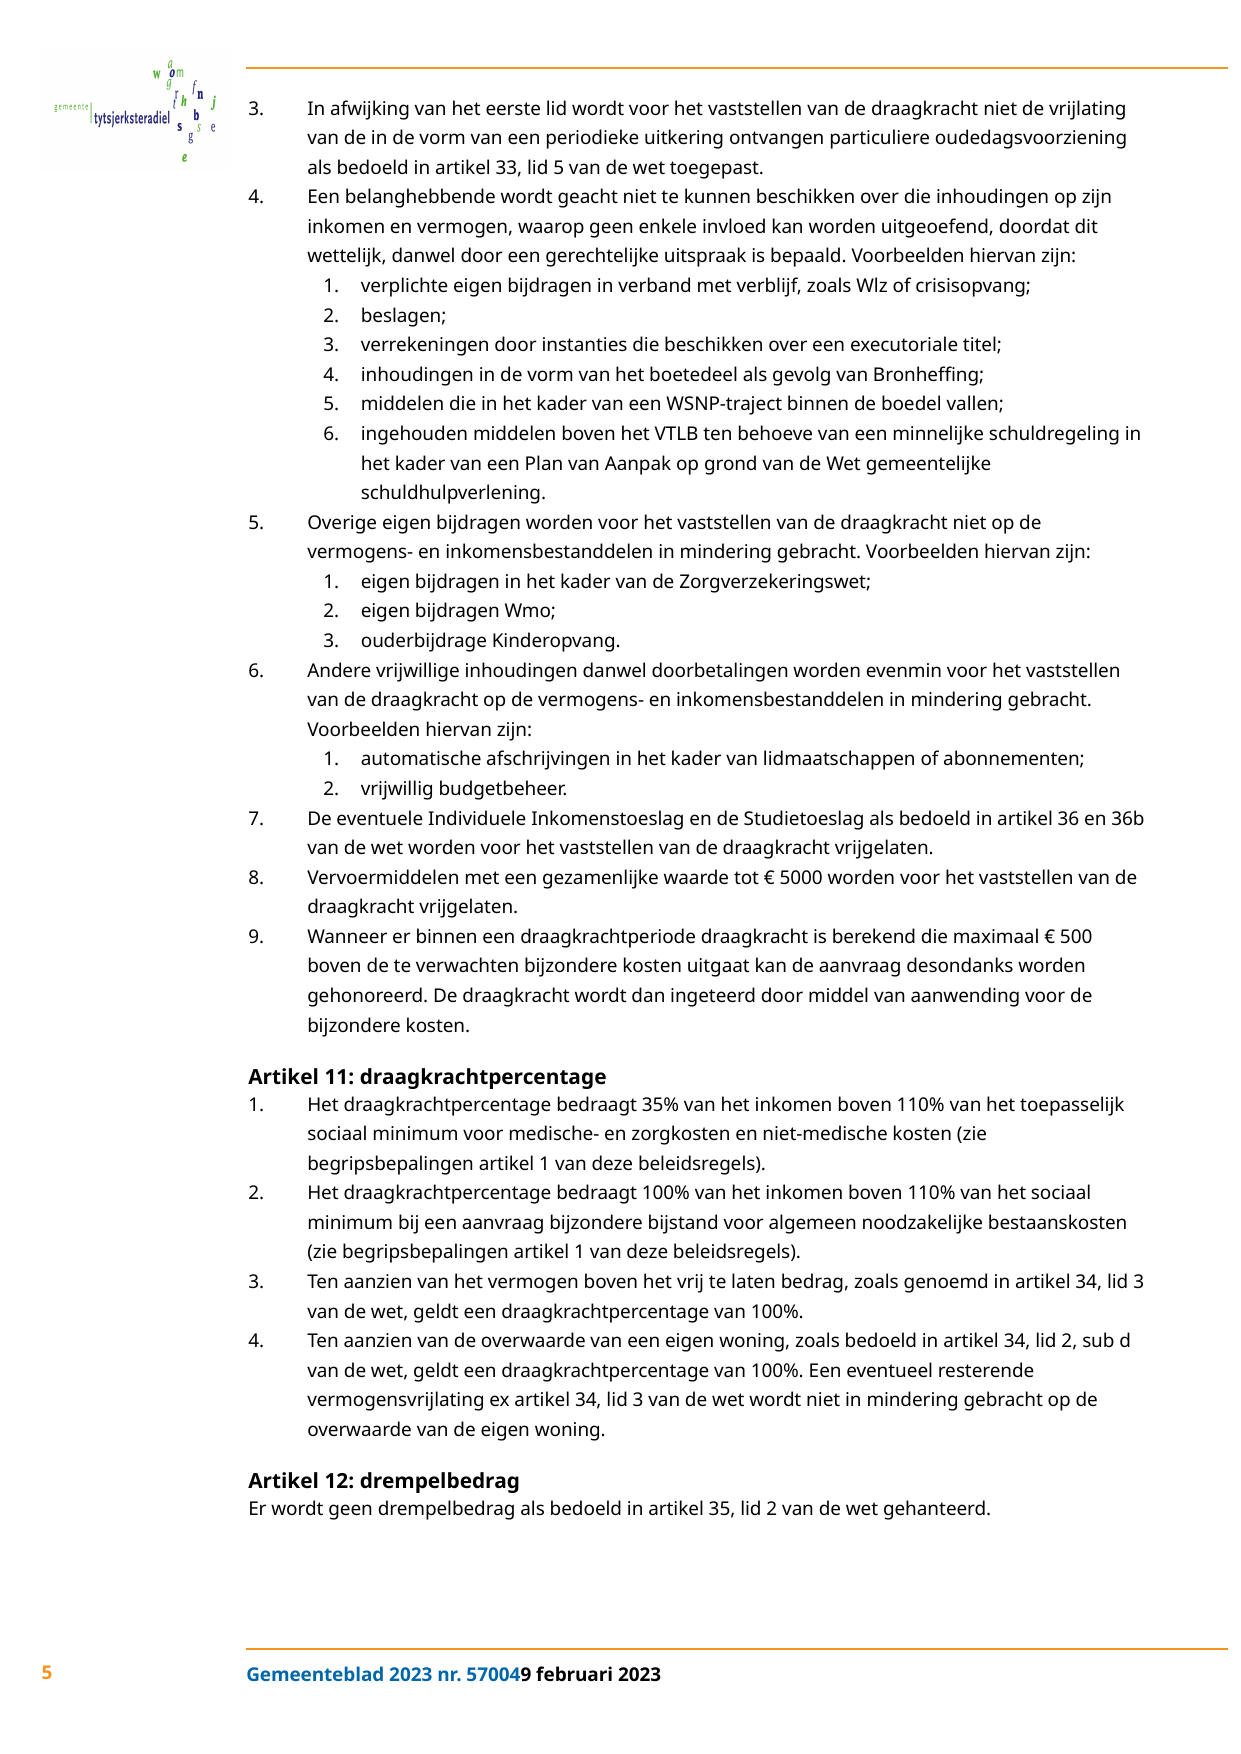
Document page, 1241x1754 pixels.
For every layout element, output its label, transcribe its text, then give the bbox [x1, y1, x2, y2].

list automatische afschrijvingen in het kader van lidmaatschappen of abonnementen; [323, 746, 1152, 771]
list beslagen; [323, 302, 1152, 328]
text Er wordt geen drempelbedrag als bedoeld in artikel 35, lid 2 van de wet gehanteerd. [248, 1495, 1152, 1521]
list verplichte eigen bijdragen in verband met verblijf, zoals Wlz of crisisopvang; [323, 272, 1152, 298]
text Artikel 12: drempelbedrag [248, 1467, 1152, 1495]
text Artikel 11: draagkrachtpercentage [248, 1062, 1152, 1091]
list vrijwillig budgetbeheer. [323, 775, 1152, 801]
picture [41, 47, 231, 172]
list middelen die in het kader van een WSNP-traject binnen de boedel vallen; [323, 391, 1152, 416]
list inhoudingen in de vorm van het boetedeel als gevolg van Bronheffing; [323, 361, 1152, 387]
list Het draagkrachtpercentage bedraagt 100% van het inkomen boven 110% van het sociaal minimum bij een aanvraag bijzondere bijstand voor algemeen noodzakelijke bestaanskosten (zie begripsbepalingen artikel 1 van deze beleidsregels). [248, 1179, 1152, 1264]
list Overige eigen bijdragen worden voor het vaststellen van de draagkracht niet op de vermogens- en inkomensbestanddelen in mindering gebracht. Voorbeelden hiervan zijn: [248, 509, 1152, 564]
list Een belanghebbende wordt geacht niet te kunnen beschikken over die inhoudingen op zijn inkomen en vermogen, waarop geen enkele invloed kan worden uitgeoefend, doordat dit wettelijk, danwel door een gerechtelijke uitspraak is bepaald. Voorbeelden hiervan zijn: [248, 183, 1152, 268]
list ouderbijdrage Kinderopvang. [323, 627, 1152, 653]
list verrekeningen door instanties die beschikken over een executoriale titel; [323, 331, 1152, 357]
list Wanneer er binnen een draagkrachtperiode draagkracht is berekend die maximaal € 500 boven de te verwachten bijzondere kosten uitgaat kan de aanvraag desondanks worden gehonoreerd. De draagkracht wordt dan ingeteerd door middel van aanwending voor de bijzondere kosten. [248, 923, 1152, 1038]
list In afwijking van het eerste lid wordt voor het vaststellen van de draagkracht niet de vrijlating van de in de vorm van een periodieke uitkering ontvangen particuliere oudedagsvoorziening als bedoeld in artikel 33, lid 5 van de wet toegepast. [248, 95, 1152, 180]
list Het draagkrachtpercentage bedraagt 35% van het inkomen boven 110% van het toepasselijk sociaal minimum voor medische- en zorgkosten en niet-medische kosten (zie begripsbepalingen artikel 1 van deze beleidsregels). [248, 1091, 1152, 1176]
list eigen bijdragen Wmo; [323, 598, 1152, 623]
list Vervoermiddelen met een gezamenlijke waarde tot € 5000 worden voor het vaststellen van de draagkracht vrijgelaten. [248, 864, 1152, 919]
list ingehouden middelen boven het VTLB ten behoeve van een minnelijke schuldregeling in het kader van een Plan van Aanpak op grond van de Wet gemeentelijke schuldhulpverlening. [323, 420, 1152, 505]
list De eventuele Individuele Inkomenstoeslag en de Studietoeslag als bedoeld in artikel 36 en 36b van de wet worden voor het vaststellen van de draagkracht vrijgelaten. [248, 805, 1152, 860]
list Ten aanzien van het vermogen boven het vrij te laten bedrag, zoals genoemd in artikel 34, lid 3 van de wet, geldt een draagkrachtpercentage van 100%. [248, 1268, 1152, 1323]
list Ten aanzien van de overwaarde van een eigen woning, zoals bedoeld in artikel 34, lid 2, sub d van de wet, geldt een draagkrachtpercentage van 100%. Een eventueel resterende vermogensvrijlating ex artikel 34, lid 3 van de wet wordt niet in mindering gebracht op de overwaarde van de eigen woning. [248, 1327, 1152, 1442]
list eigen bijdragen in het kader van de Zorgverzekeringswet; [323, 568, 1152, 594]
list Andere vrijwillige inhoudingen danwel doorbetalingen worden evenmin voor het vaststellen van de draagkracht op de vermogens- en inkomensbestanddelen in mindering gebracht. Voorbeelden hiervan zijn: [248, 657, 1152, 742]
